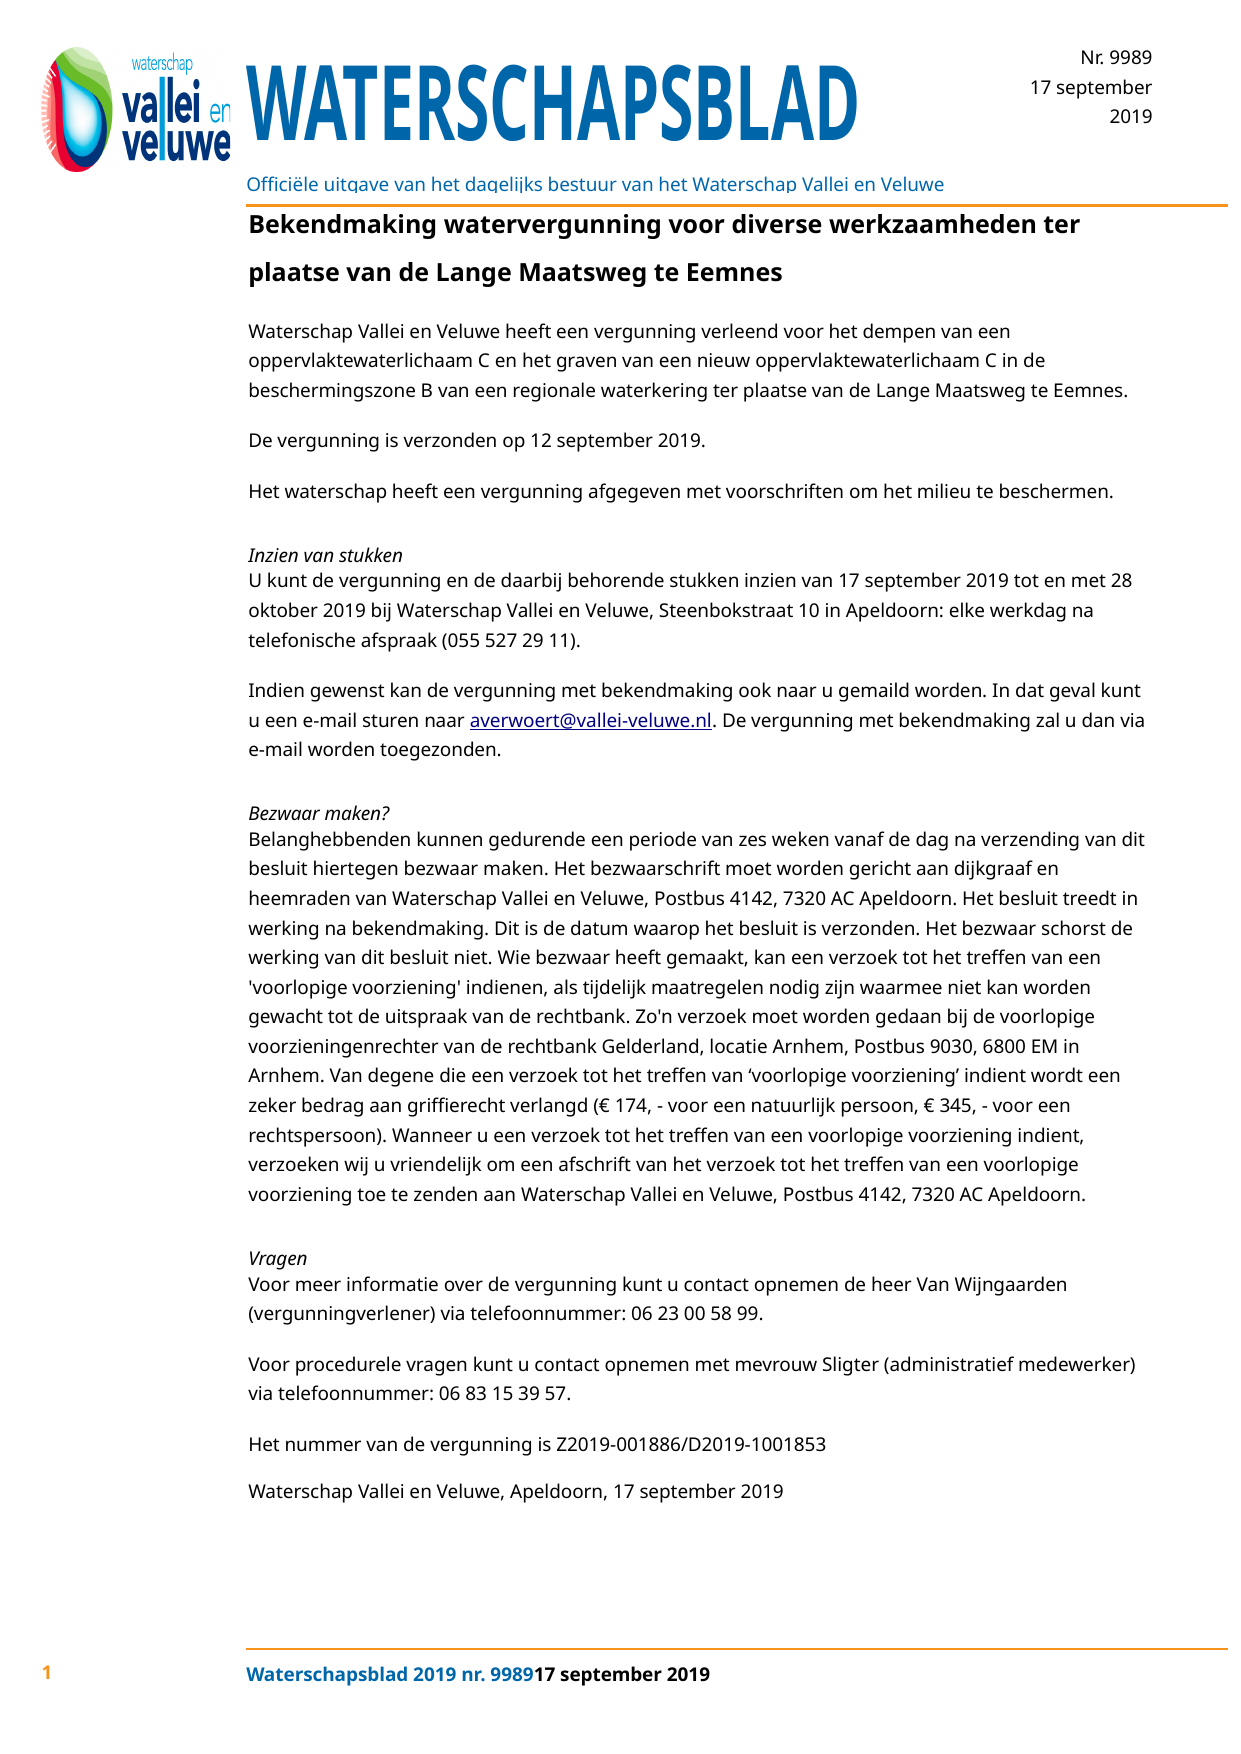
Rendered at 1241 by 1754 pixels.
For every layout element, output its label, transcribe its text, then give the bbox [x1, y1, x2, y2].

text Inzien van stukken [248, 542, 1152, 568]
text Belanghebbenden kunnen gedurende een periode van zes weken vanaf de dag na verzending van dit besluit hiertegen bezwaar maken. Het bezwaarschrift moet worden gericht aan dijkgraaf en heemraden van Waterschap Vallei en Veluwe, Postbus 4142, 7320 AC Apeldoorn. Het besluit treedt in werking na bekendmaking. Dit is de datum waarop het besluit is verzonden. Het bezwaar schorst de werking van dit besluit niet. Wie bezwaar heeft gemaakt, kan een verzoek tot het treffen van een 'voorlopige voorziening' indienen, als tijdelijk maatregelen nodig zijn waarmee niet kan worden gewacht tot de uitspraak van de rechtbank. Zo'n verzoek moet worden gedaan bij de voorlopige voorzieningenrechter van de rechtbank Gelderland, locatie Arnhem, Postbus 9030, 6800 EM in Arnhem. Van degene die een verzoek tot het treffen van ‘voorlopige voorziening’ indient wordt een zeker bedrag aan griffierecht verlangd (€ 174, - voor een natuurlijk persoon, € 345, - voor een rechtspersoon). Wanneer u een verzoek tot het treffen van een voorlopige voorziening indient, verzoeken wij u vriendelijk om een afschrift van het verzoek tot het treffen van een voorlopige voorziening toe te zenden aan Waterschap Vallei en Veluwe, Postbus 4142, 7320 AC Apeldoorn. [248, 826, 1152, 1207]
text U kunt de vergunning en de daarbij behorende stukken inzien van 17 september 2019 tot en met 28 oktober 2019 bij Waterschap Vallei en Veluwe, Steenbokstraat 10 in Apeldoorn: elke werkdag na telefonische afspraak (055 527 29 11). [248, 568, 1152, 652]
picture [41, 47, 231, 172]
text Voor procedurele vragen kunt u contact opnemen met mevrouw Sligter (administratief medewerker) via telefoonnummer: 06 83 15 39 57. [248, 1351, 1152, 1406]
text Het waterschap heeft een vergunning afgegeven met voorschriften om het milieu te beschermen. [248, 478, 1152, 504]
text Het nummer van de vergunning is Z2019-001886/D2019-1001853 [248, 1431, 1152, 1456]
text Waterschap Vallei en Veluwe, Apeldoorn, 17 september 2019 [248, 1478, 1152, 1504]
text Bekendmaking watervergunning voor diverse werkzaamheden ter plaatse van de Lange Maatsweg te Eemnes [248, 207, 1152, 288]
text Bezwaar maken? [248, 800, 1152, 826]
text Vragen [248, 1245, 1152, 1271]
text Indien gewenst kan de vergunning met bekendmaking ook naar u gemaild worden. In dat geval kunt u een e-mail sturen naar averwoert@vallei-veluwe.nl. De vergunning met bekendmaking zal u dan via e-mail worden toegezonden. [248, 677, 1152, 762]
text Voor meer informatie over de vergunning kunt u contact opnemen de heer Van Wijngaarden (vergunningverlener) via telefoonnummer: 06 23 00 58 99. [248, 1271, 1152, 1326]
text De vergunning is verzonden op 12 september 2019. [248, 427, 1152, 453]
text Waterschap Vallei en Veluwe heeft een vergunning verleend voor het dempen van een oppervlaktewaterlichaam C en het graven van een nieuw oppervlaktewaterlichaam C in de beschermingszone B van een regionale waterkering ter plaatse van de Lange Maatsweg te Eemnes. [248, 318, 1152, 403]
